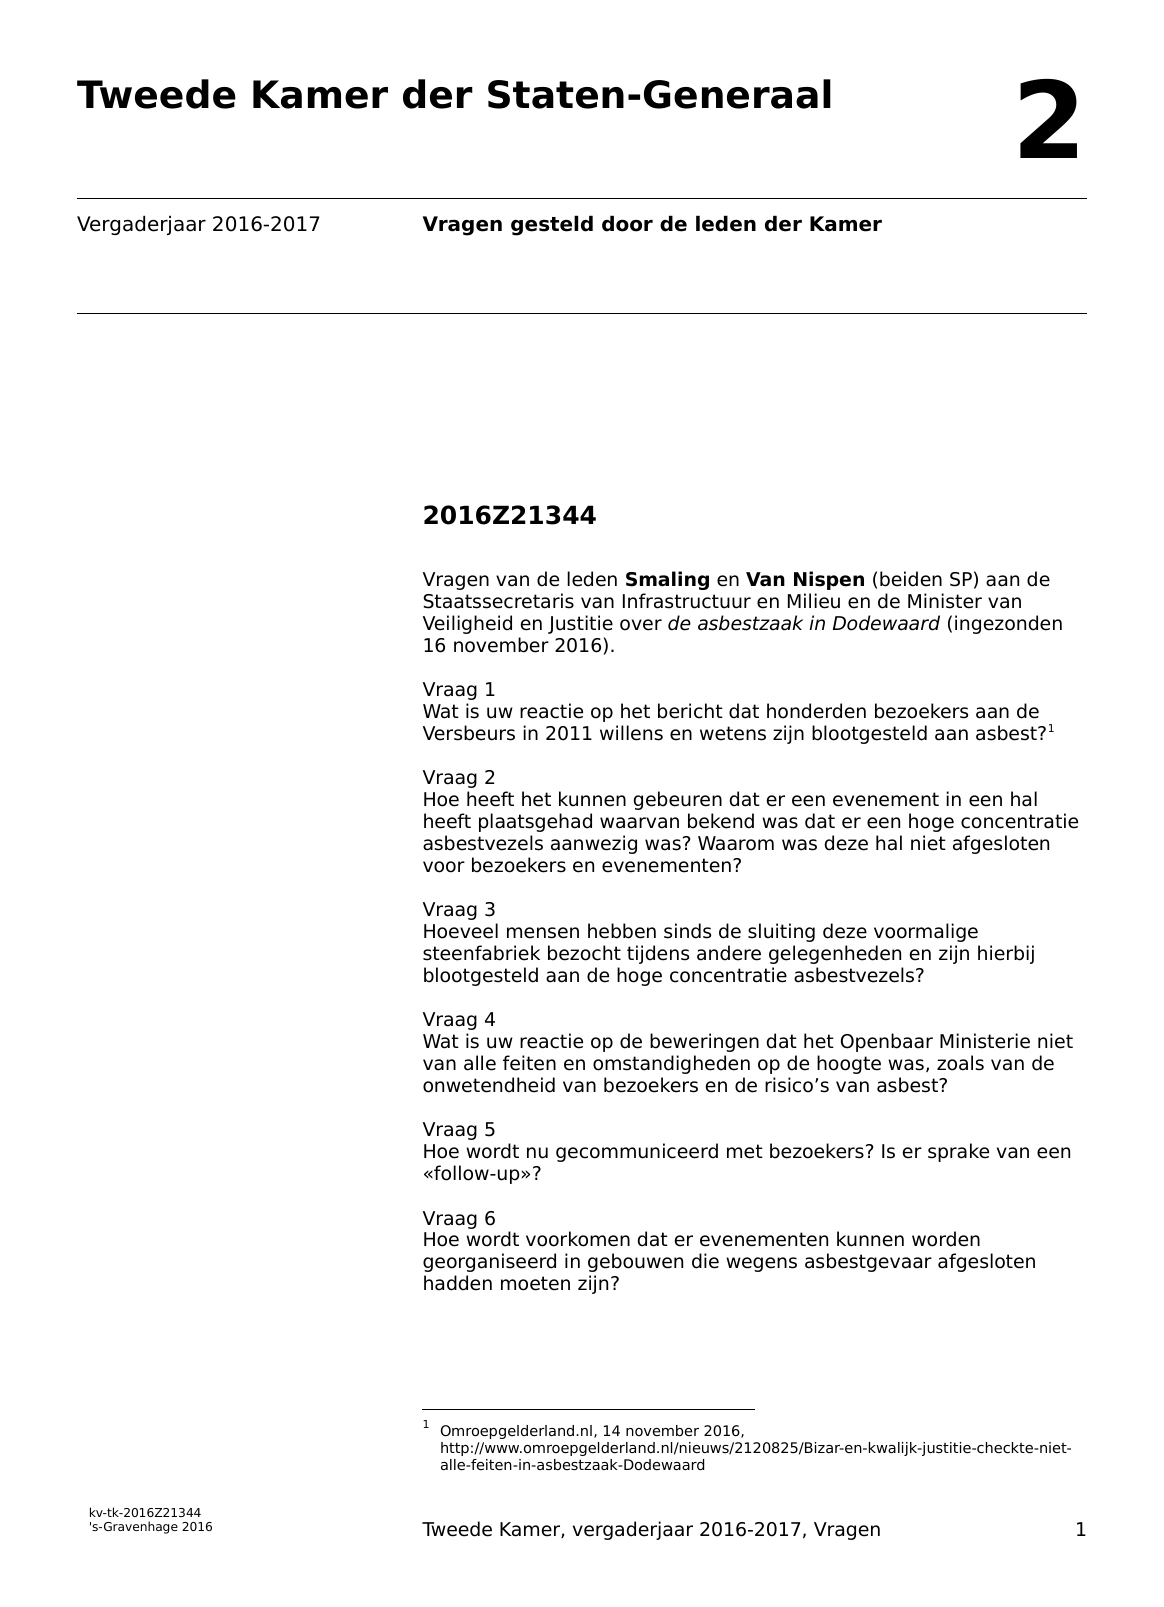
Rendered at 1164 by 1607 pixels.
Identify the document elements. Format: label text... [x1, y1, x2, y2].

text Vragen van de leden Smaling en Van Nispen (beiden SP) aan de Staatssecretaris van Infrastructuur en Milieu en de Minister van Veiligheid en Justitie over de asbestzaak in Dodewaard (ingezonden 16 november 2016). [422, 569, 1087, 657]
text Vraag 5 [422, 1119, 1087, 1141]
text Vraag 2 [422, 767, 1087, 789]
text Hoeveel mensen hebben sinds de sluiting deze voormalige steenfabriek bezocht tijdens andere gelegenheden en zijn hierbij blootgesteld aan de hoge concentratie asbestvezels? [422, 921, 1087, 987]
text Vraag 3 [422, 899, 1087, 921]
text Wat is uw reactie op de beweringen dat het Openbaar Ministerie niet van alle feiten en omstandigheden op de hoogte was, zoals van de onwetendheid van bezoekers en de risico’s van asbest? [422, 1031, 1087, 1097]
text 's-Gravenhage 2016 [88, 1520, 323, 1534]
text Vraag 4 [422, 1009, 1087, 1031]
text Hoe wordt nu gecommuniceerd met bezoekers? Is er sprake van een «follow-up»? [422, 1141, 1087, 1185]
table_header Tweede Kamer der Staten-Generaal [77, 59, 886, 198]
text Vraag 6 [422, 1207, 1087, 1229]
table_cell Vragen gesteld door de leden der Kamer [422, 199, 1087, 313]
text Hoe heeft het kunnen gebeuren dat er een evenement in een hal heeft plaatsgehad waarvan bekend was dat er een hoge concentratie asbestvezels aanwezig was? Waarom was deze hal niet afgesloten voor bezoekers en evenementen? [422, 789, 1087, 877]
text Vraag 1 [422, 679, 1087, 701]
text 2016Z21344 [422, 501, 1087, 531]
table_cell Vergaderjaar 2016-2017 [77, 199, 422, 313]
text kv-tk-2016Z21344 [88, 1506, 323, 1520]
text Wat is uw reactie op het bericht dat honderden bezoekers aan de Versbeurs in 2011 willens en wetens zijn blootgesteld aan asbest? [422, 701, 1087, 745]
text Omroepgelderland.nl, 14 november 2016, http://www.omroepgelderland.nl/nieuws/2120825/Bizar-en-kwalijk-justitie-checkte-niet-alle-feiten-in-asbestzaak-Dodewaard [422, 1418, 1087, 1474]
text Hoe wordt voorkomen dat er evenementen kunnen worden georganiseerd in gebouwen die wegens asbestgevaar afgesloten hadden moeten zijn? [422, 1229, 1087, 1295]
table_header 2 [886, 59, 1087, 198]
